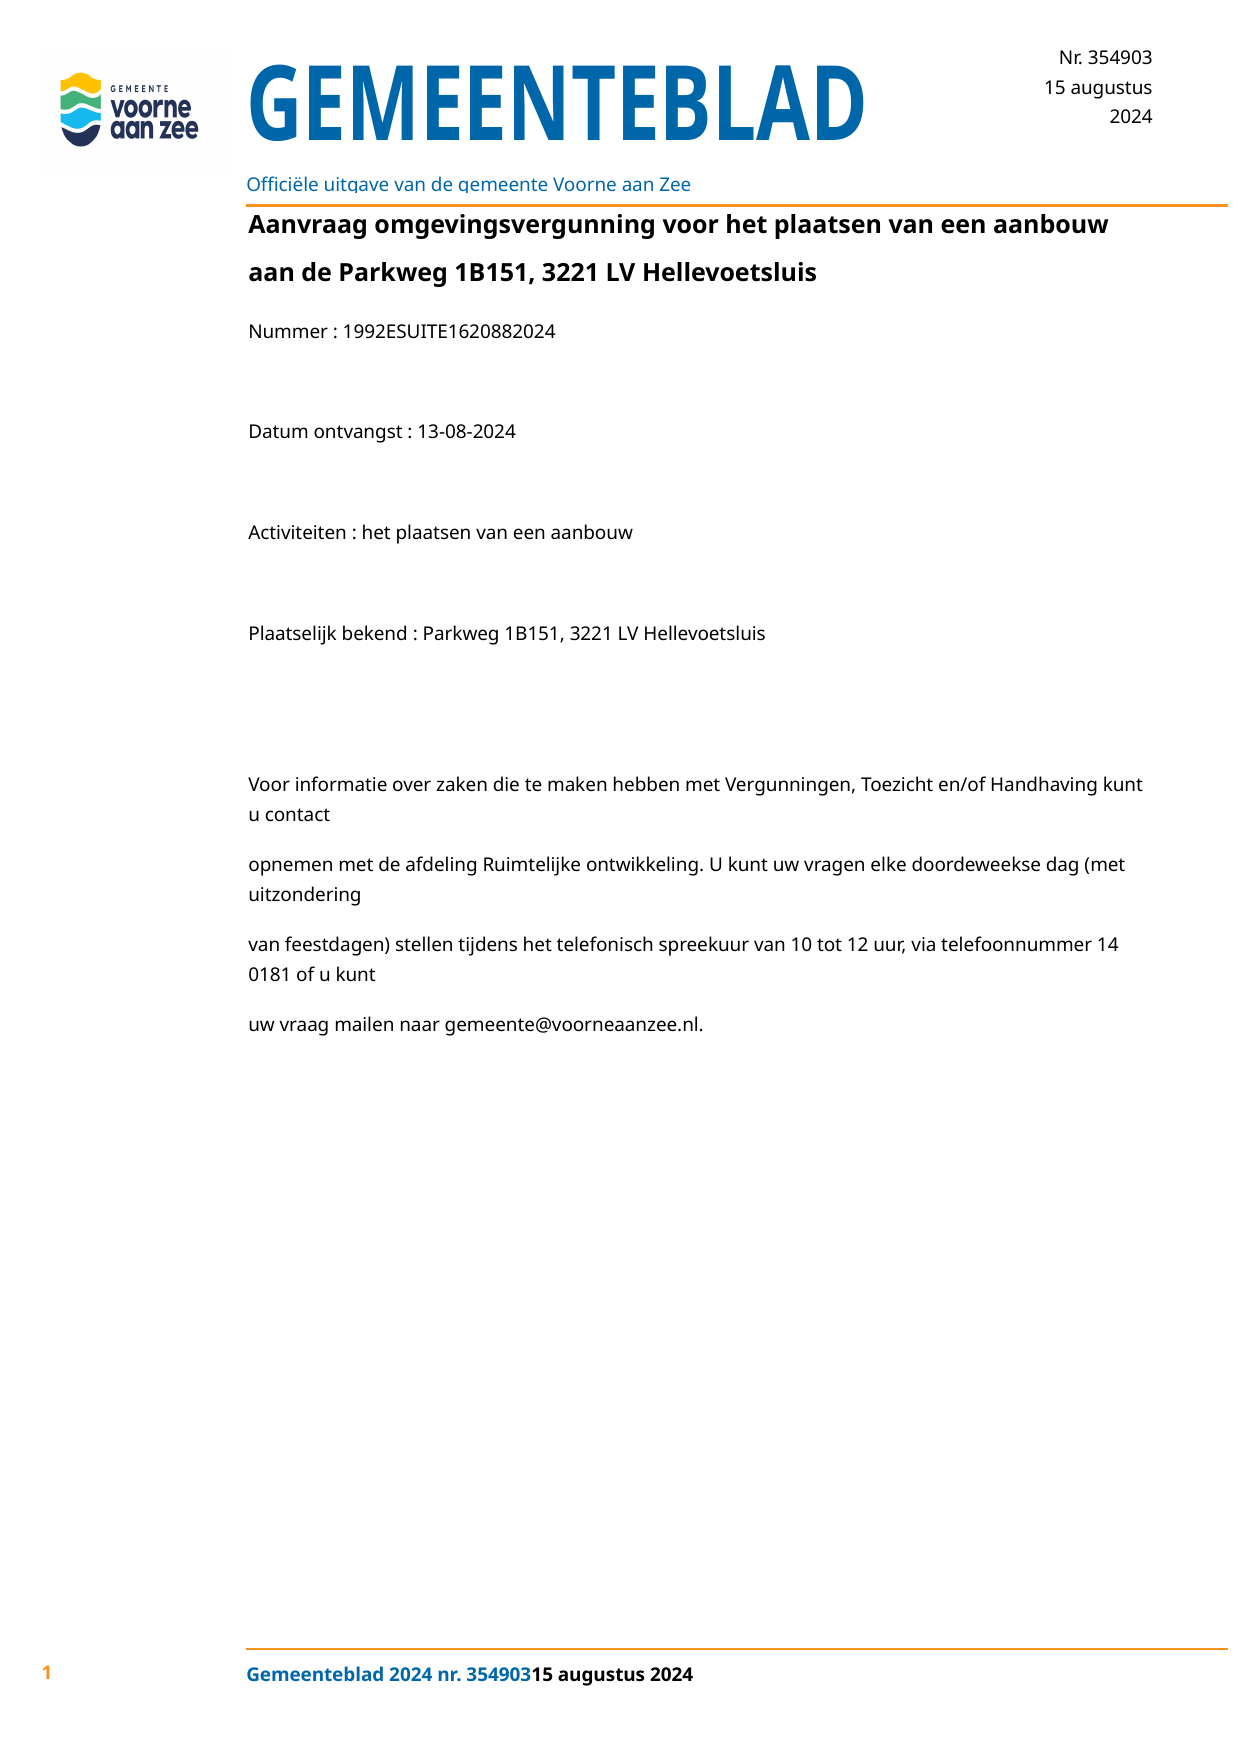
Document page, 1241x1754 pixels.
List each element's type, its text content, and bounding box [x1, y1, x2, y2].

text opnemen met de afdeling Ruimtelijke ontwikkeling. U kunt uw vragen elke doordeweekse dag (met uitzondering [248, 852, 1152, 907]
text Activiteiten : het plaatsen van een aanbouw [248, 519, 1152, 545]
text Nummer : 1992ESUITE1620882024 [248, 318, 1152, 344]
picture [41, 47, 231, 172]
text uw vraag mailen naar gemeente@voorneaanzee.nl. [248, 1012, 1152, 1037]
text Datum ontvangst : 13-08-2024 [248, 419, 1152, 444]
text Plaatselijk bekend : Parkweg 1B151, 3221 LV Hellevoetsluis [248, 620, 1152, 646]
text Aanvraag omgevingsvergunning voor het plaatsen van een aanbouw aan de Parkweg 1B151, 3221 LV Hellevoetsluis [248, 207, 1152, 288]
text Voor informatie over zaken die te maken hebben met Vergunningen, Toezicht en/of Handhaving kunt u contact [248, 772, 1152, 827]
text van feestdagen) stellen tijdens het telefonisch spreekuur van 10 tot 12 uur, via telefoonnummer 14 0181 of u kunt [248, 932, 1152, 987]
